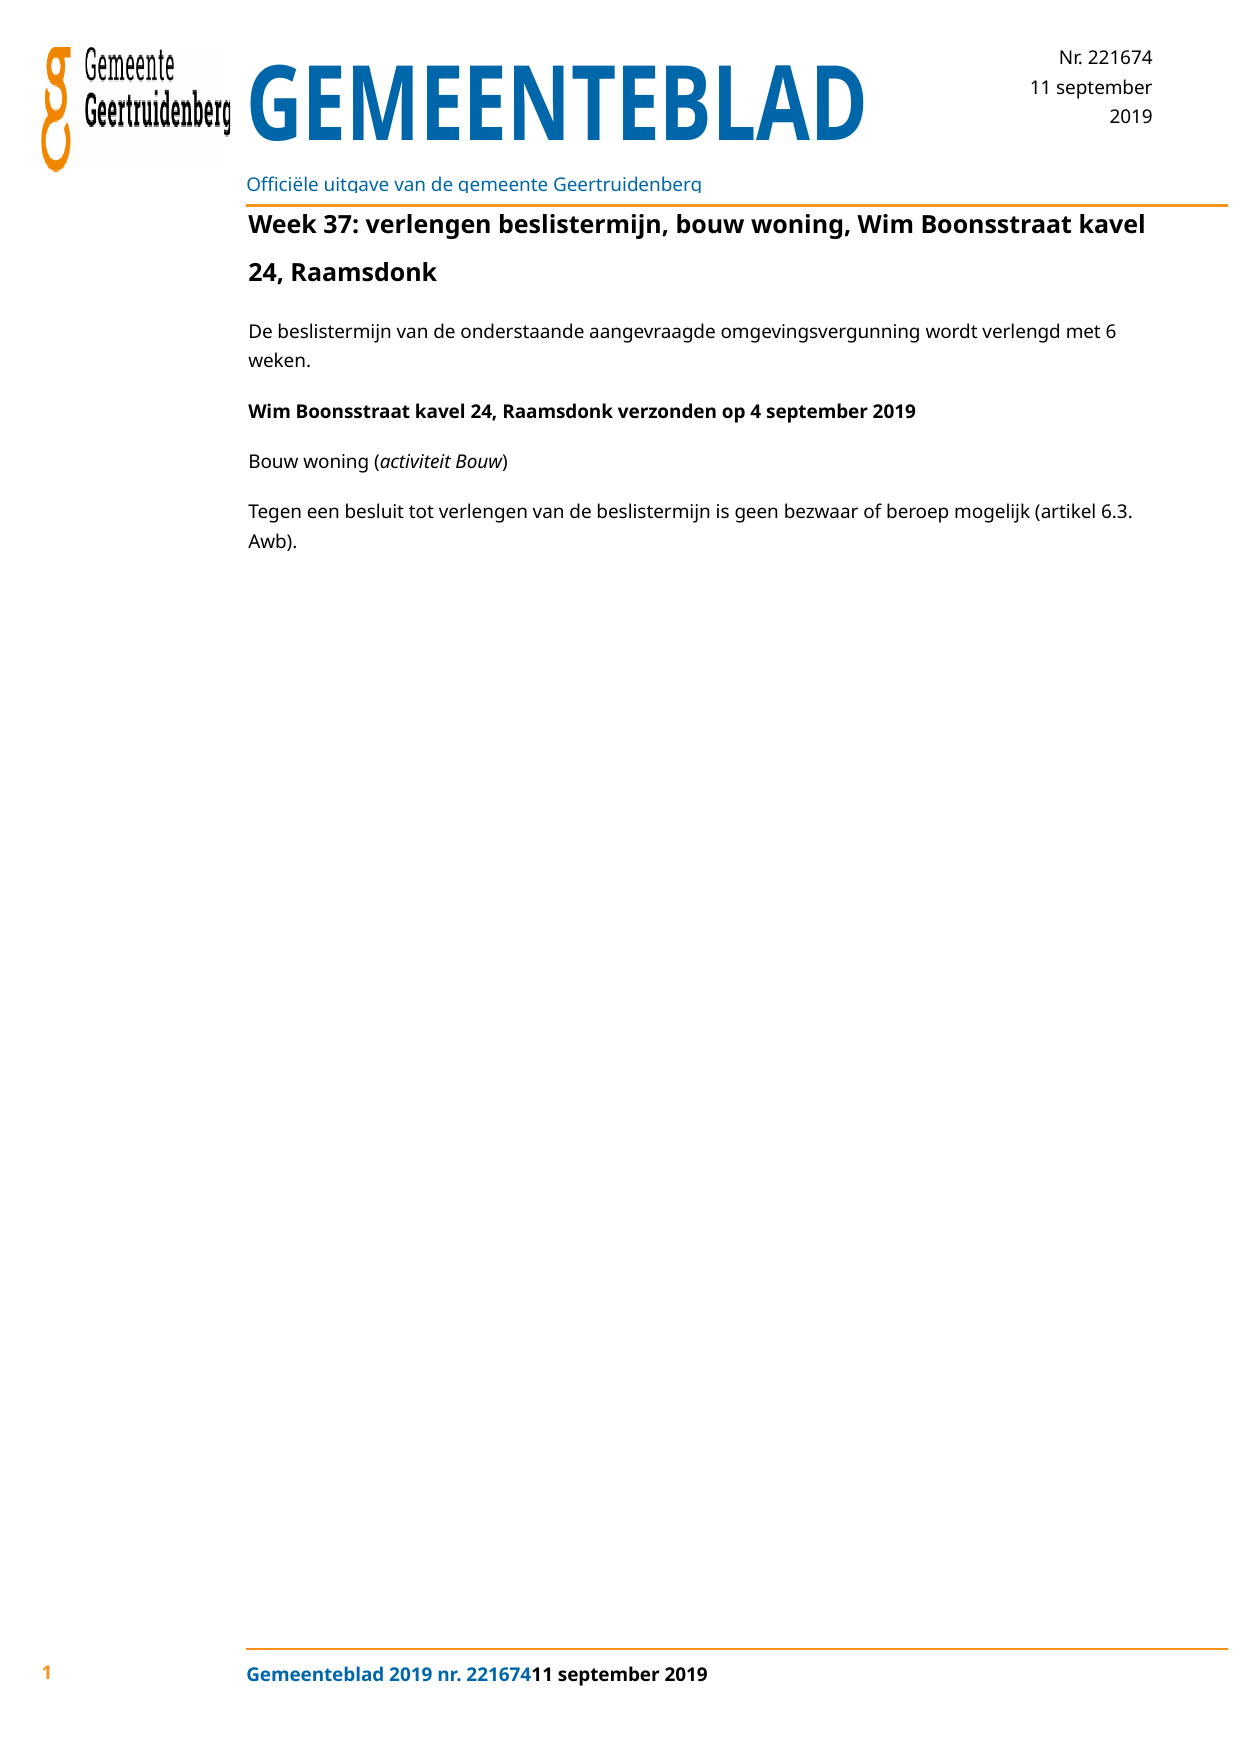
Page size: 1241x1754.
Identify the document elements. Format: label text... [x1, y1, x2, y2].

text Tegen een besluit tot verlengen van de beslistermijn is geen bezwaar of beroep mogelijk (artikel 6.3. Awb). [248, 499, 1152, 554]
text Wim Boonsstraat kavel 24, Raamsdonk verzonden op 4 september 2019 [248, 398, 1152, 424]
text De beslistermijn van de onderstaande aangevraagde omgevingsvergunning wordt verlengd met 6 weken. [248, 318, 1152, 373]
text Week 37: verlengen beslistermijn, bouw woning, Wim Boonsstraat kavel 24, Raamsdonk [248, 207, 1152, 288]
picture [41, 47, 231, 172]
text Bouw woning (activiteit Bouw) [248, 448, 1152, 474]
